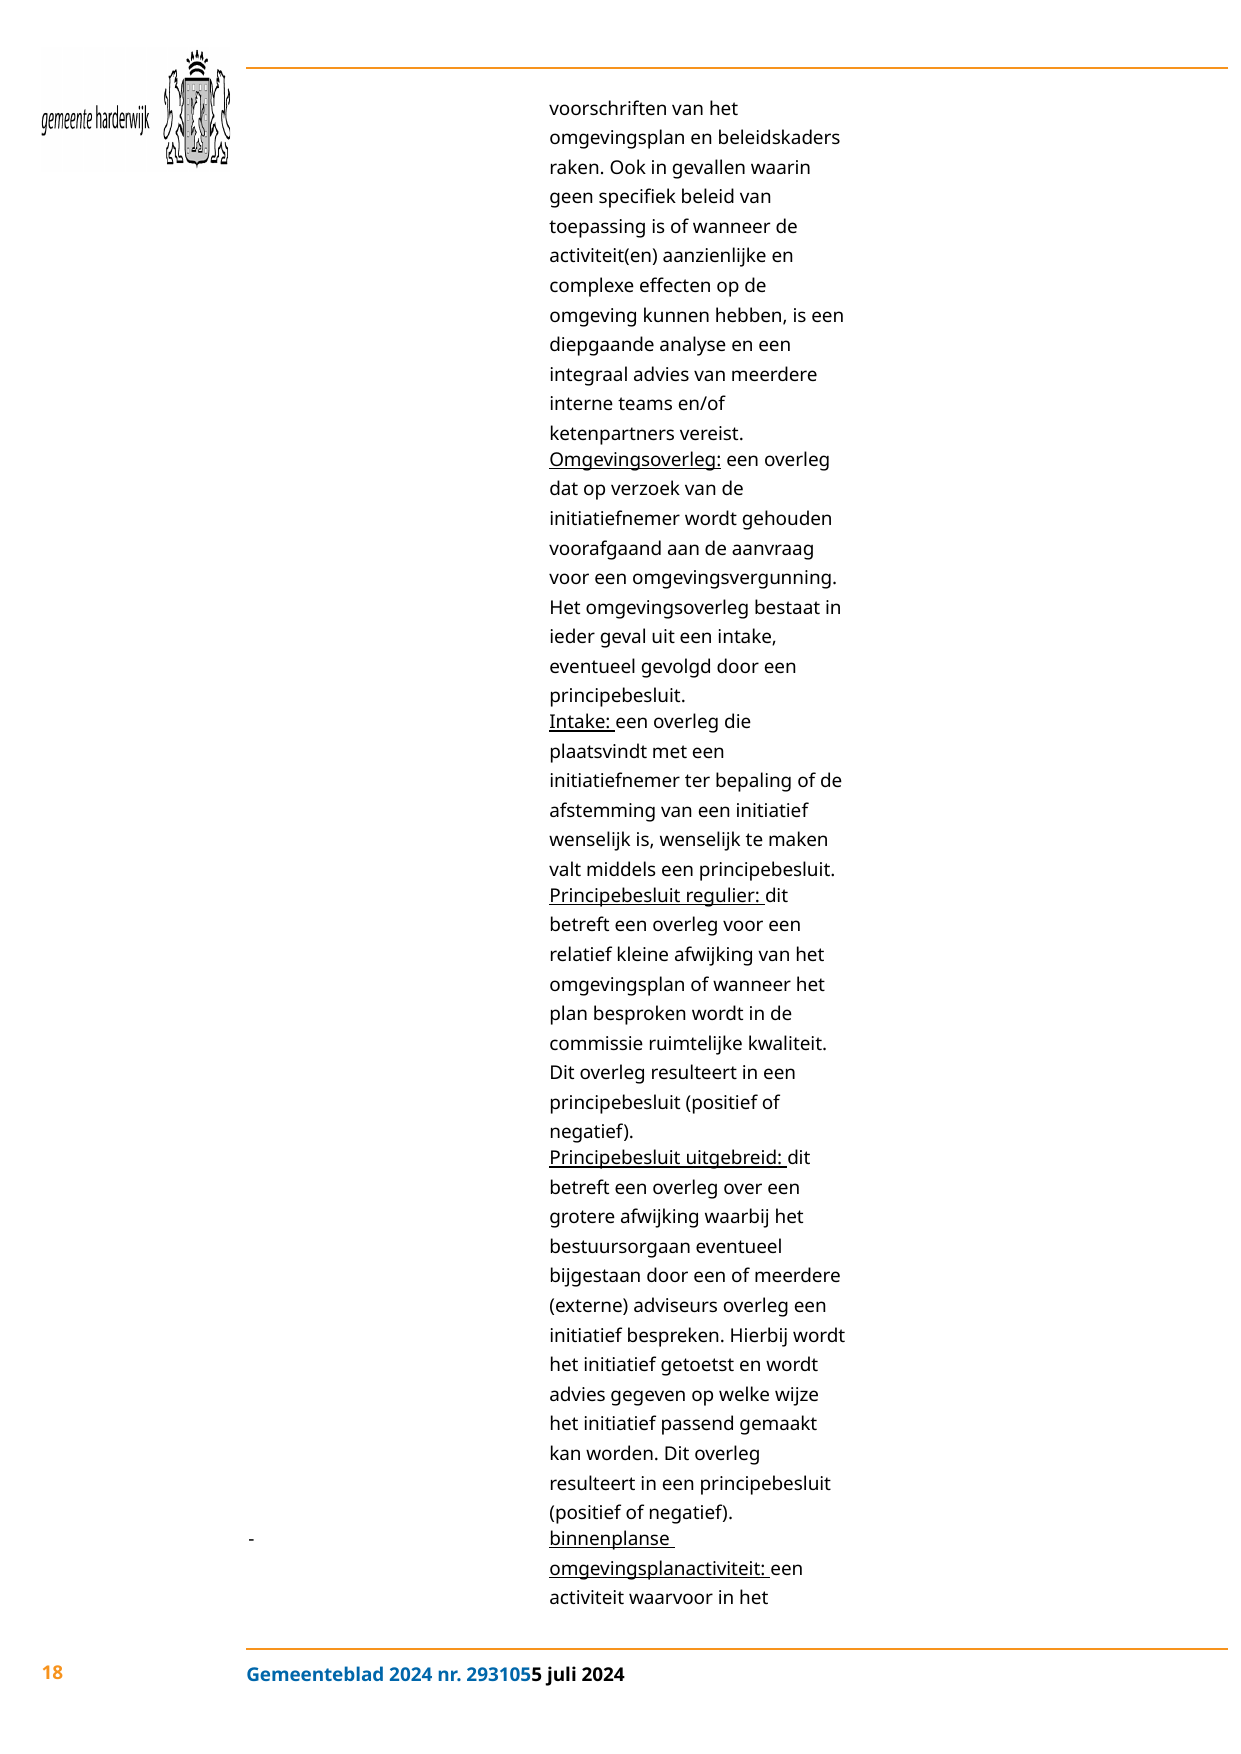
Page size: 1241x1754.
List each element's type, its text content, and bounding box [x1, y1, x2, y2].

table_cell voorschriften van het omgevingsplan en beleidskaders raken. Ook in gevallen waarin geen specifiek beleid van toepassing is of wanneer de activiteit(en) aanzienlijke en complexe effecten op de omgeving kunnen hebben, is een diepgaande analyse en een integraal advies van meerdere interne teams en/of ketenpartners vereist. [549, 95, 850, 446]
table_cell - [248, 1525, 549, 1610]
table_cell [248, 446, 549, 708]
table_cell Omgevingsoverleg: een overleg dat op verzoek van de initiatiefnemer wordt gehouden voorafgaand aan de aanvraag voor een omgevingsvergunning. Het omgevingsoverleg bestaat in ieder geval uit een intake, eventueel gevolgd door een principebesluit. [549, 446, 850, 708]
table_cell binnenplanse omgevingsplanactiviteit: een activiteit waarvoor in het [549, 1525, 850, 1610]
table_cell [850, 446, 1152, 708]
table_cell [850, 1144, 1152, 1525]
table_cell [248, 882, 549, 1144]
picture [41, 47, 231, 172]
table_cell [248, 1144, 549, 1525]
table_cell [850, 1525, 1152, 1610]
table_cell Principebesluit uitgebreid: dit betreft een overleg over een grotere afwijking waarbij het bestuursorgaan eventueel bijgestaan door een of meerdere (externe) adviseurs overleg een initiatief bespreken. Hierbij wordt het initiatief getoetst en wordt advies gegeven op welke wijze het initiatief passend gemaakt kan worden. Dit overleg resulteert in een principebesluit (positief of negatief). [549, 1144, 850, 1525]
table_cell [248, 95, 549, 446]
table_cell Principebesluit regulier: dit betreft een overleg voor een relatief kleine afwijking van het omgevingsplan of wanneer het plan besproken wordt in de commissie ruimtelijke kwaliteit. Dit overleg resulteert in een principebesluit (positief of negatief). [549, 882, 850, 1144]
table_cell [248, 708, 549, 882]
table_cell [850, 708, 1152, 882]
table_cell [850, 882, 1152, 1144]
table_cell [850, 95, 1152, 446]
table_cell Intake: een overleg die plaatsvindt met een initiatiefnemer ter bepaling of de afstemming van een initiatief wenselijk is, wenselijk te maken valt middels een principebesluit. [549, 708, 850, 882]
